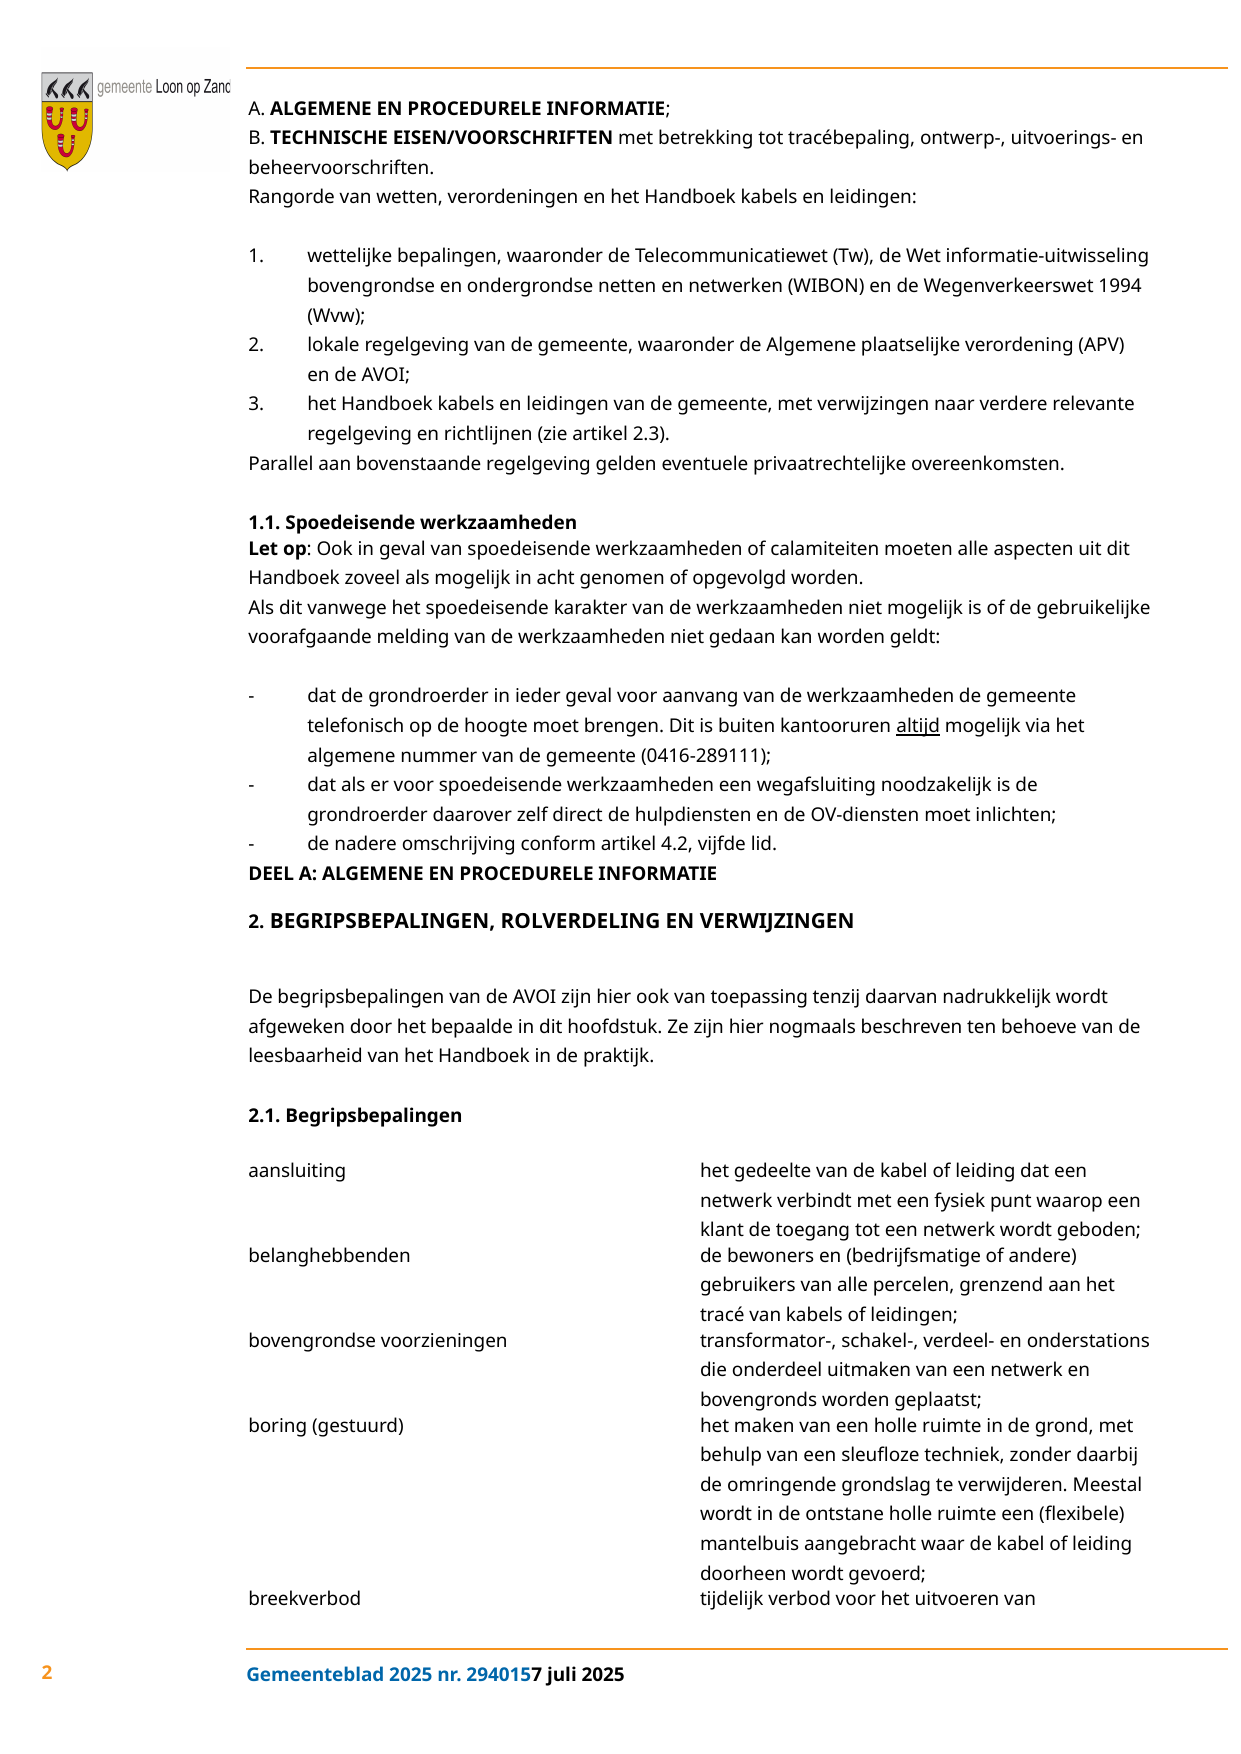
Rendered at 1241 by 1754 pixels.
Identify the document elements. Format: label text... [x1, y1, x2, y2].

list wettelijke bepalingen, waaronder de Telecommunicatiewet (Tw), de Wet informatie-uitwisseling bovengrondse en ondergrondse netten en netwerken (WIBON) en de Wegenverkeerswet 1994 (Wvw); [248, 243, 1152, 328]
text Let op: Ook in geval van spoedeisende werkzaamheden of calamiteiten moeten alle aspecten uit dit Handboek zoveel als mogelijk in acht genomen of opgevolgd worden. [248, 535, 1152, 590]
list lokale regelgeving van de gemeente, waaronder de Algemene plaatselijke verordening (APV) en de AVOI; [248, 331, 1152, 387]
table_cell transformator-, schakel-, verdeel- en onderstations die onderdeel uitmaken van een netwerk en bovengronds worden geplaatst; [700, 1327, 1152, 1412]
text Parallel aan bovenstaande regelgeving gelden eventuele privaatrechtelijke overeenkomsten. [248, 450, 1152, 476]
text 2. BEGRIPSBEPALINGEN, ROLVERDELING EN VERWIJZINGEN [248, 906, 1152, 934]
text DEEL A: ALGEMENE EN PROCEDURELE INFORMATIE [248, 860, 1152, 886]
list de nadere omschrijving conform artikel 4.2, vijfde lid. [248, 831, 1152, 856]
text A. ALGEMENE EN PROCEDURELE INFORMATIE; [248, 95, 1152, 121]
table_cell de bewoners en (bedrijfsmatige of andere) gebruikers van alle percelen, grenzend aan het tracé van kabels of leidingen; [700, 1242, 1152, 1327]
table_cell belanghebbenden [248, 1242, 700, 1327]
list dat de grondroerder in ieder geval voor aanvang van de werkzaamheden de gemeente telefonisch op de hoogte moet brengen. Dit is buiten kantooruren altijd mogelijk via het algemene nummer van de gemeente (0416-289111); [248, 683, 1152, 767]
table_cell het maken van een holle ruimte in de grond, met behulp van een sleufloze techniek, zonder daarbij de omringende grondslag te verwijderen. Meestal wordt in de ontstane holle ruimte een (flexibele) mantelbuis aangebracht waar de kabel of leiding doorheen wordt gevoerd; [700, 1412, 1152, 1586]
table_cell boring (gestuurd) [248, 1412, 700, 1586]
list dat als er voor spoedeisende werkzaamheden een wegafsluiting noodzakelijk is de grondroerder daarover zelf direct de hulpdiensten en de OV-diensten moet inlichten; [248, 771, 1152, 827]
table_cell tijdelijk verbod voor het uitvoeren van [700, 1586, 1152, 1611]
table_cell bovengrondse voorzieningen [248, 1327, 700, 1412]
text De begripsbepalingen van de AVOI zijn hier ook van toepassing tenzij daarvan nadrukkelijk wordt afgeweken door het bepaalde in dit hoofdstuk. Ze zijn hier nogmaals beschreven ten behoeve van de leesbaarheid van het Handboek in de praktijk. [248, 983, 1152, 1068]
text Rangorde van wetten, verordeningen en het Handboek kabels en leidingen: [248, 183, 1152, 209]
text 2.1. Begripsbepalingen [248, 1102, 1152, 1127]
list het Handboek kabels en leidingen van de gemeente, met verwijzingen naar verdere relevante regelgeving en richtlijnen (zie artikel 2.3). [248, 391, 1152, 446]
table_header het gedeelte van de kabel of leiding dat een netwerk verbindt met een fysiek punt waarop een klant de toegang tot een netwerk wordt geboden; [700, 1157, 1152, 1242]
text B. TECHNISCHE EISEN/VOORSCHRIFTEN met betrekking tot tracébepaling, ontwerp-, uitvoerings- en beheervoorschriften. [248, 124, 1152, 180]
table_cell breekverbod [248, 1586, 700, 1611]
picture [41, 47, 231, 172]
text 1.1. Spoedeisende werkzaamheden [248, 509, 1152, 535]
table_header aansluiting [248, 1157, 700, 1242]
text Als dit vanwege het spoedeisende karakter van de werkzaamheden niet mogelijk is of de gebruikelijke voorafgaande melding van de werkzaamheden niet gedaan kan worden geldt: [248, 594, 1152, 649]
